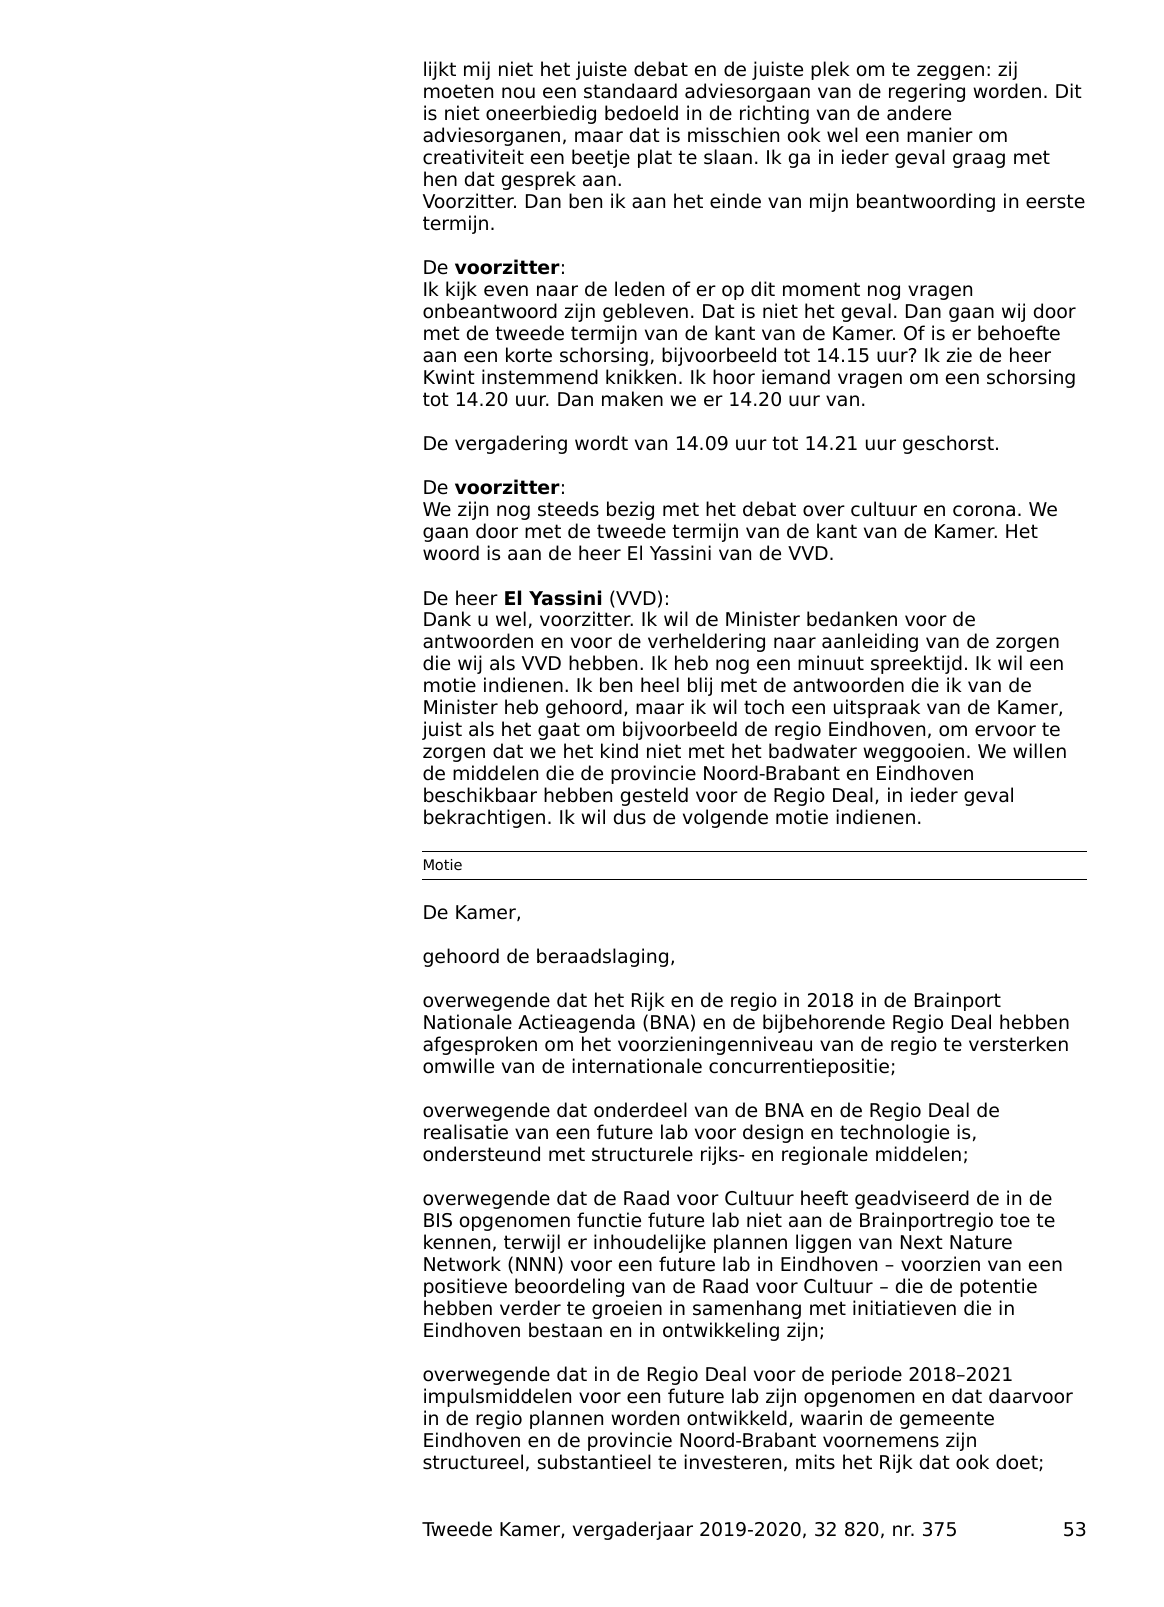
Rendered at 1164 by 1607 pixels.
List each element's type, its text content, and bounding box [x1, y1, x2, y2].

text De heer El Yassini (VVD): [422, 587, 1087, 609]
text overwegende dat in de Regio Deal voor de periode 2018–2021 impulsmiddelen voor een future lab zijn opgenomen en dat daarvoor in de regio plannen worden ontwikkeld, waarin de gemeente Eindhoven en de provincie Noord-Brabant voornemens zijn structureel, substantieel te investeren, mits het Rijk dat ook doet; [422, 1364, 1087, 1474]
text De voorzitter: [422, 477, 1087, 499]
text Voorzitter. Dan ben ik aan het einde van mijn beantwoording in eerste termijn. [422, 191, 1087, 235]
table_header Motie [422, 852, 1087, 878]
text overwegende dat het Rijk en de regio in 2018 in de Brainport Nationale Actieagenda (BNA) en de bijbehorende Regio Deal hebben afgesproken om het voorzieningenniveau van de regio te versterken omwille van de internationale concurrentiepositie; [422, 990, 1087, 1078]
text De voorzitter: [422, 257, 1087, 279]
text De Kamer, [422, 902, 1087, 924]
text De vergadering wordt van 14.09 uur tot 14.21 uur geschorst. [422, 433, 1087, 455]
text gehoord de beraadslaging, [422, 946, 1087, 968]
text overwegende dat onderdeel van de BNA en de Regio Deal de realisatie van een future lab voor design en technologie is, ondersteund met structurele rijks- en regionale middelen; [422, 1100, 1087, 1166]
text overwegende dat de Raad voor Cultuur heeft geadviseerd de in de BIS opgenomen functie future lab niet aan de Brainportregio toe te kennen, terwijl er inhoudelijke plannen liggen van Next Nature Network (NNN) voor een future lab in Eindhoven – voorzien van een positieve beoordeling van de Raad voor Cultuur – die de potentie hebben verder te groeien in samenhang met initiatieven die in Eindhoven bestaan en in ontwikkeling zijn; [422, 1188, 1087, 1342]
text Dank u wel, voorzitter. Ik wil de Minister bedanken voor de antwoorden en voor de verheldering naar aanleiding van de zorgen die wij als VVD hebben. Ik heb nog een minuut spreektijd. Ik wil een motie indienen. Ik ben heel blij met de antwoorden die ik van de Minister heb gehoord, maar ik wil toch een uitspraak van de Kamer, juist als het gaat om bijvoorbeeld de regio Eindhoven, om ervoor te zorgen dat we het kind niet met het badwater weggooien. We willen de middelen die de provincie Noord-Brabant en Eindhoven beschikbaar hebben gesteld voor de Regio Deal, in ieder geval bekrachtigen. Ik wil dus de volgende motie indienen. [422, 609, 1087, 829]
text lijkt mij niet het juiste debat en de juiste plek om te zeggen: zij moeten nou een standaard adviesorgaan van de regering worden. Dit is niet oneerbiedig bedoeld in de richting van de andere adviesorganen, maar dat is misschien ook wel een manier om creativiteit een beetje plat te slaan. Ik ga in ieder geval graag met hen dat gesprek aan. [422, 59, 1087, 191]
text Ik kijk even naar de leden of er op dit moment nog vragen onbeantwoord zijn gebleven. Dat is niet het geval. Dan gaan wij door met de tweede termijn van de kant van de Kamer. Of is er behoefte aan een korte schorsing, bijvoorbeeld tot 14.15 uur? Ik zie de heer Kwint instemmend knikken. Ik hoor iemand vragen om een schorsing tot 14.20 uur. Dan maken we er 14.20 uur van. [422, 279, 1087, 411]
text We zijn nog steeds bezig met het debat over cultuur en corona. We gaan door met de tweede termijn van de kant van de Kamer. Het woord is aan de heer El Yassini van de VVD. [422, 499, 1087, 565]
